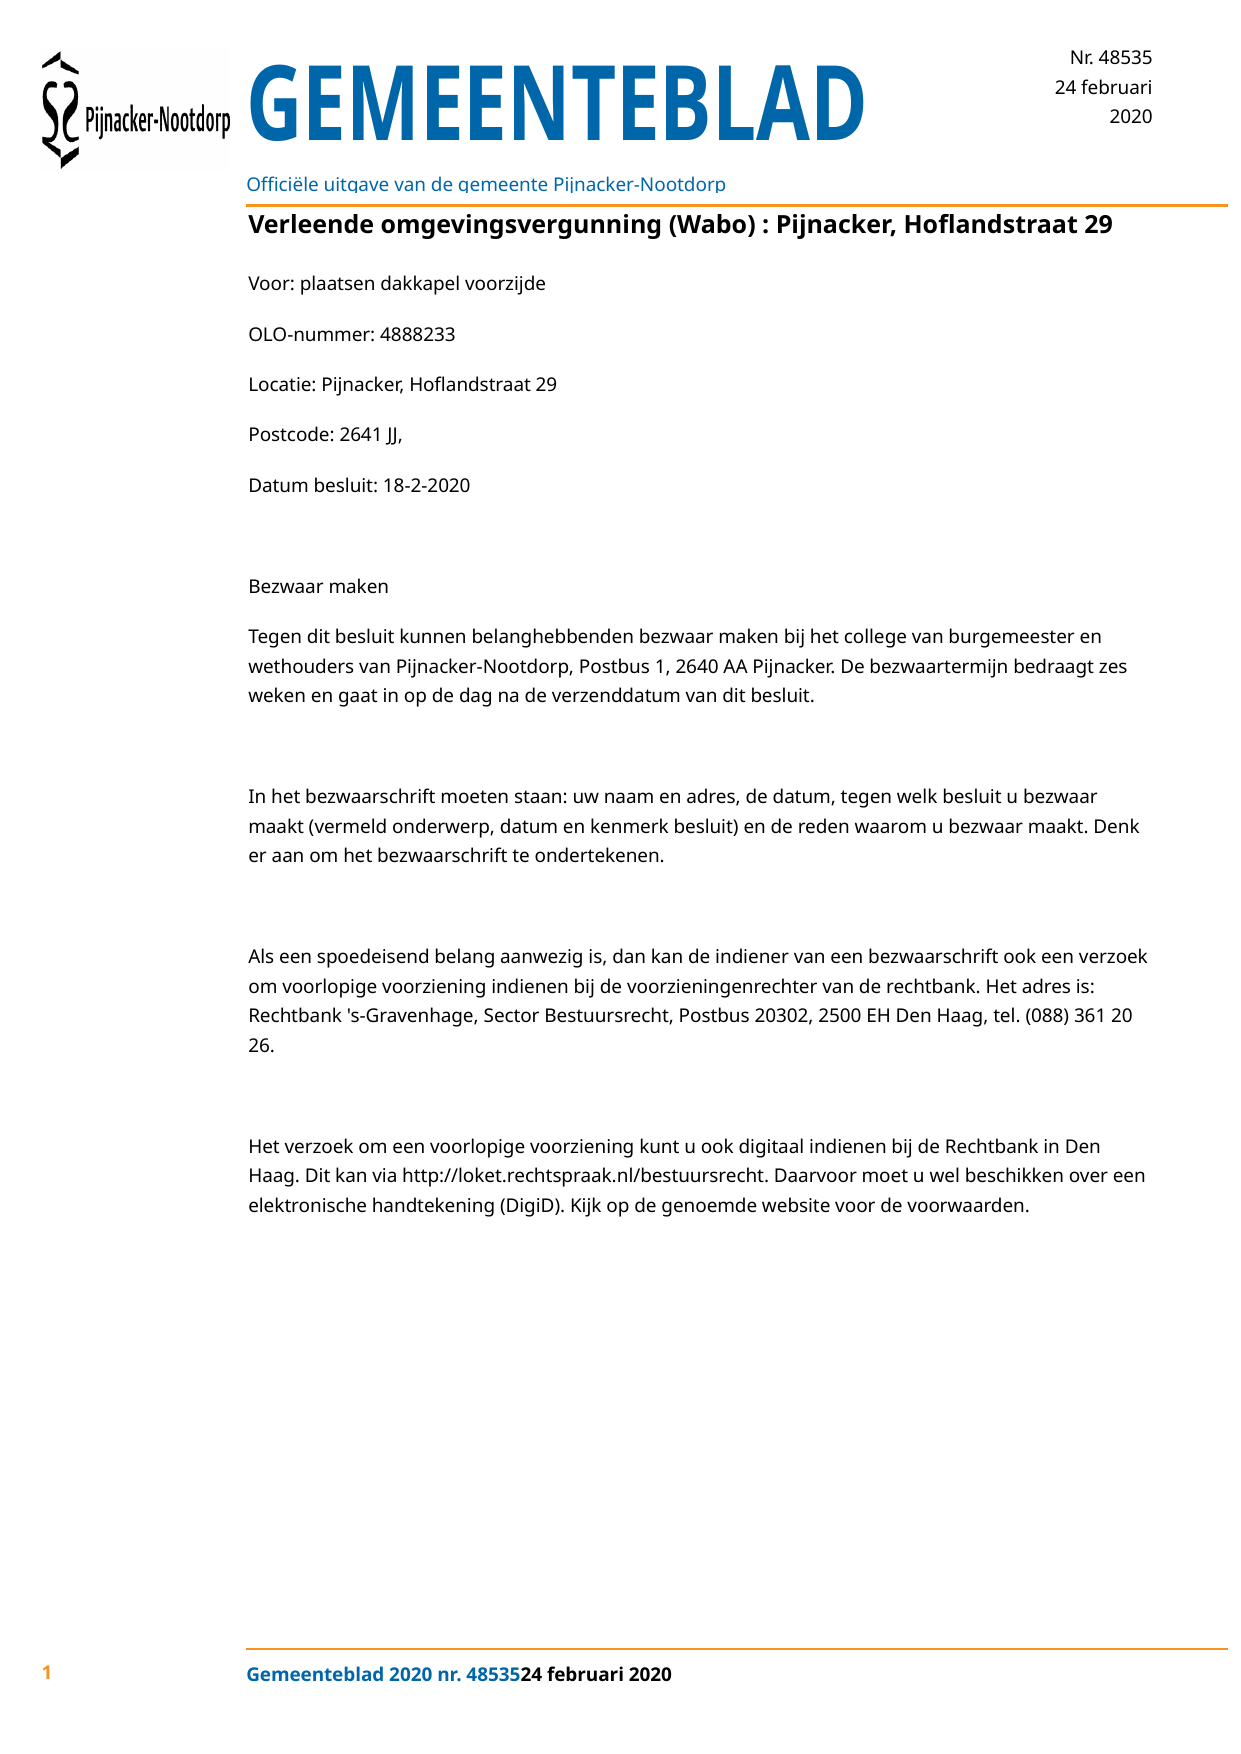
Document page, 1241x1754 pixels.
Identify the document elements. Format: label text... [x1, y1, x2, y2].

text Voor: plaatsen dakkapel voorzijde [248, 270, 1152, 296]
text Tegen dit besluit kunnen belanghebbenden bezwaar maken bij het college van burgemeester en wethouders van Pijnacker-Nootdorp, Postbus 1, 2640 AA Pijnacker. De bezwaartermijn bedraagt zes weken en gaat in op de dag na de verzenddatum van dit besluit. [248, 623, 1152, 708]
text Postcode: 2641 JJ, [248, 422, 1152, 447]
picture [41, 47, 231, 172]
text Verleende omgevingsvergunning (Wabo) : Pijnacker, Hoflandstraat 29 [248, 207, 1152, 241]
text Locatie: Pijnacker, Hoflandstraat 29 [248, 371, 1152, 397]
text Als een spoedeisend belang aanwezig is, dan kan de indiener van een bezwaarschrift ook een verzoek om voorlopige voorziening indienen bij de voorzieningenrechter van de rechtbank. Het adres is: Rechtbank 's-Gravenhage, Sector Bestuursrecht, Postbus 20302, 2500 EH Den Haag, tel. (088) 361 20 26. [248, 943, 1152, 1058]
text Bezwaar maken [248, 573, 1152, 598]
text Het verzoek om een voorlopige voorziening kunt u ook digitaal indienen bij de Rechtbank in Den Haag. Dit kan via http://loket.rechtspraak.nl/bestuursrecht. Daarvoor moet u wel beschikken over een elektronische handtekening (DigiD). Kijk op de genoemde website voor de voorwaarden. [248, 1133, 1152, 1218]
text OLO-nummer: 4888233 [248, 321, 1152, 346]
text In het bezwaarschrift moeten staan: uw naam en adres, de datum, tegen welk besluit u bezwaar maakt (vermeld onderwerp, datum en kenmerk besluit) en de reden waarom u bezwaar maakt. Denk er aan om het bezwaarschrift te ondertekenen. [248, 783, 1152, 868]
text Datum besluit: 18-2-2020 [248, 472, 1152, 498]
